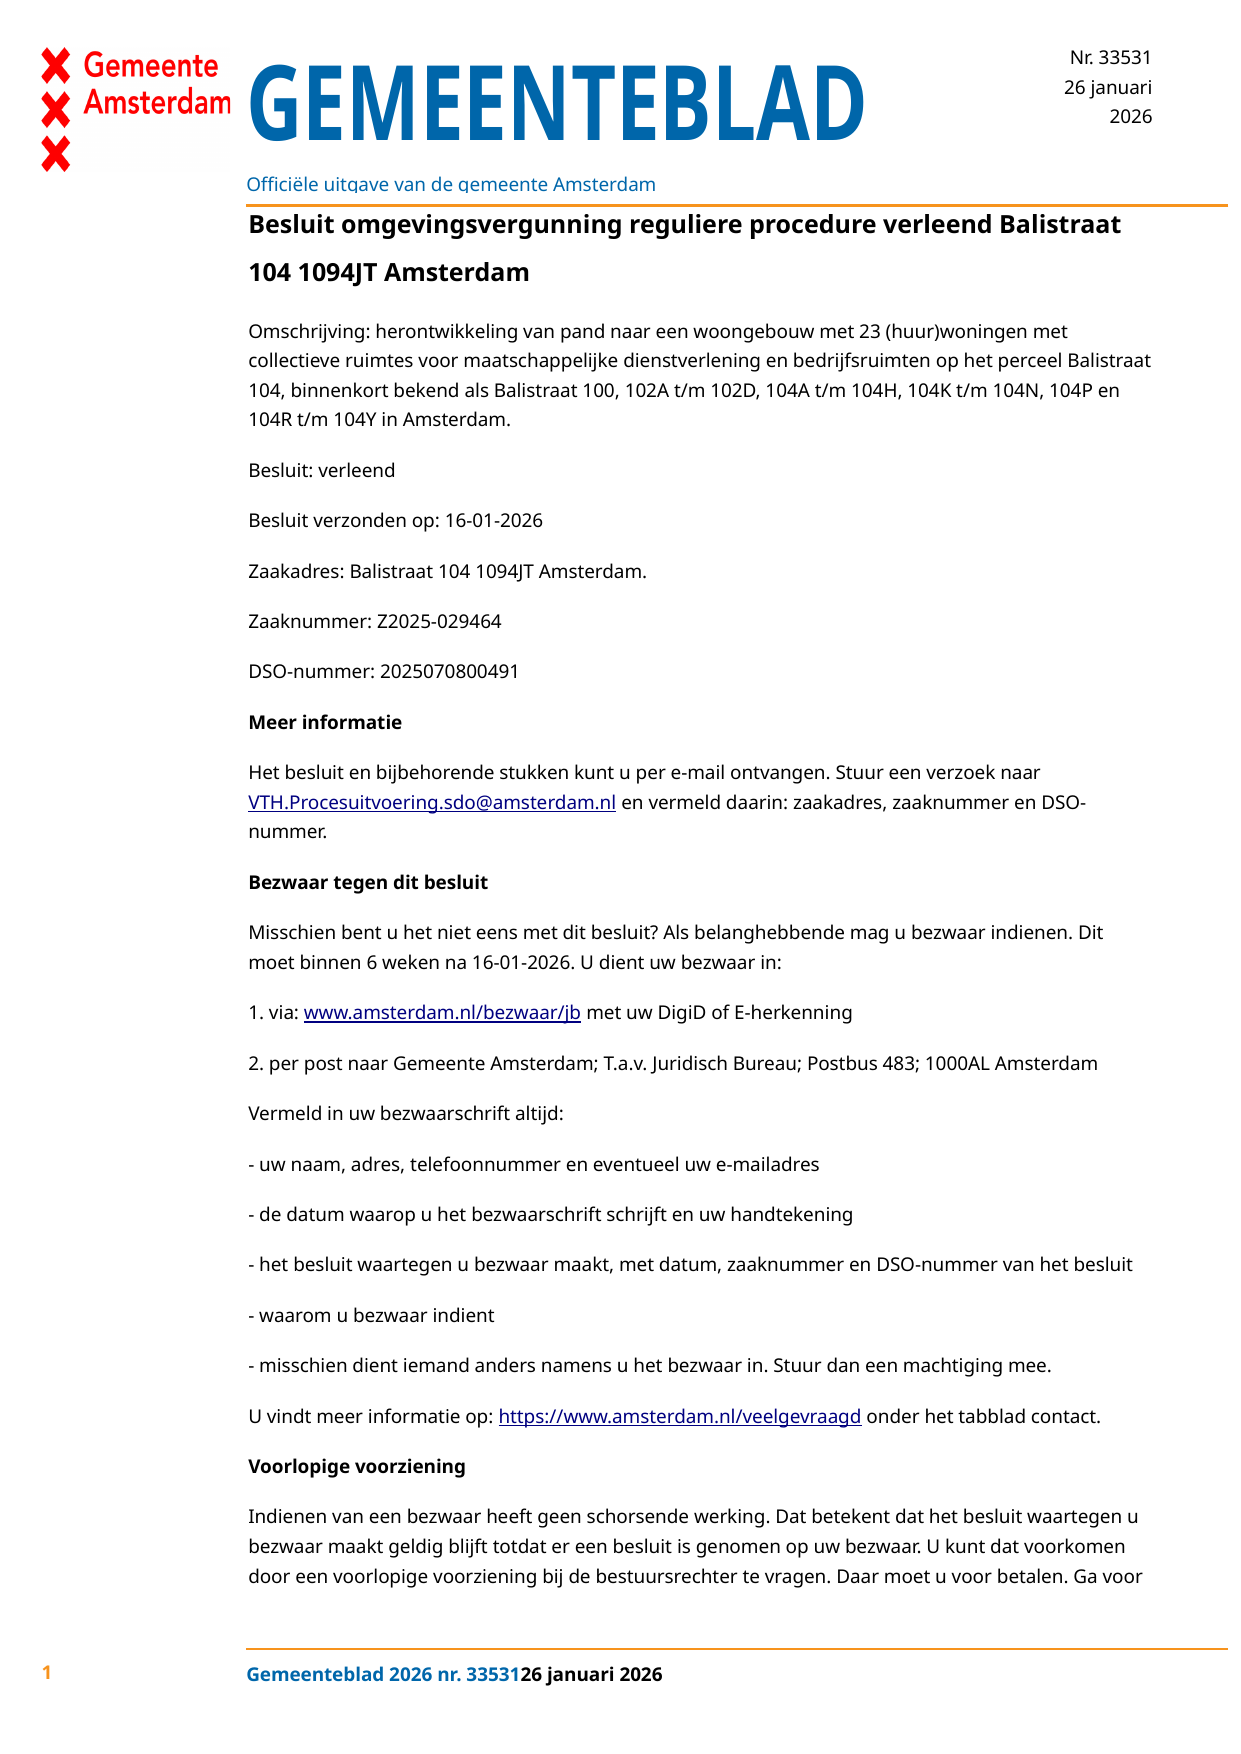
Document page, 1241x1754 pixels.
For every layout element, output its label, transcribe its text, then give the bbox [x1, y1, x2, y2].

text - uw naam, adres, telefoonnummer en eventueel uw e-mailadres [248, 1151, 1152, 1177]
text Meer informatie [248, 709, 1152, 735]
text Zaakadres: Balistraat 104 1094JT Amsterdam. [248, 558, 1152, 584]
text Vermeld in uw bezwaarschrift altijd: [248, 1100, 1152, 1126]
text Omschrijving: herontwikkeling van pand naar een woongebouw met 23 (huur)woningen met collectieve ruimtes voor maatschappelijke dienstverlening en bedrijfsruimten op het perceel Balistraat 104, binnenkort bekend als Balistraat 100, 102A t/m 102D, 104A t/m 104H, 104K t/m 104N, 104P en 104R t/m 104Y in Amsterdam. [248, 318, 1152, 432]
text U vindt meer informatie op: https://www.amsterdam.nl/veelgevraagd onder het tabblad contact. [248, 1403, 1152, 1429]
text 2. per post naar Gemeente Amsterdam; T.a.v. Juridisch Bureau; Postbus 483; 1000AL Amsterdam [248, 1050, 1152, 1076]
text Besluit verzonden op: 16-01-2026 [248, 507, 1152, 533]
text Indienen van een bezwaar heeft geen schorsende werking. Dat betekent dat het besluit waartegen u bezwaar maakt geldig blijft totdat er een besluit is genomen op uw bezwaar. U kunt dat voorkomen door een voorlopige voorziening bij de bestuursrechter te vragen. Daar moet u voor betalen. Ga voor [248, 1504, 1152, 1589]
text Bezwaar tegen dit besluit [248, 869, 1152, 895]
text Zaaknummer: Z2025-029464 [248, 608, 1152, 634]
text - misschien dient iemand anders namens u het bezwaar in. Stuur dan een machtiging mee. [248, 1352, 1152, 1378]
text - de datum waarop u het bezwaarschrift schrijft en uw handtekening [248, 1201, 1152, 1227]
text - waarom u bezwaar indient [248, 1302, 1152, 1328]
text 1. via: www.amsterdam.nl/bezwaar/jb met uw DigiD of E-herkenning [248, 999, 1152, 1025]
text Misschien bent u het niet eens met dit besluit? Als belanghebbende mag u bezwaar indienen. Dit moet binnen 6 weken na 16-01-2026. U dient uw bezwaar in: [248, 919, 1152, 975]
picture [41, 47, 231, 172]
text DSO-nummer: 2025070800491 [248, 659, 1152, 684]
text Besluit: verleend [248, 457, 1152, 483]
text - het besluit waartegen u bezwaar maakt, met datum, zaaknummer en DSO-nummer van het besluit [248, 1252, 1152, 1277]
text Het besluit en bijbehorende stukken kunt u per e-mail ontvangen. Stuur een verzoek naar VTH.Procesuitvoering.sdo@amsterdam.nl en vermeld daarin: zaakadres, zaaknummer en DSO-nummer. [248, 759, 1152, 844]
text Voorlopige voorziening [248, 1453, 1152, 1479]
text Besluit omgevingsvergunning reguliere procedure verleend Balistraat 104 1094JT Amsterdam [248, 207, 1152, 288]
